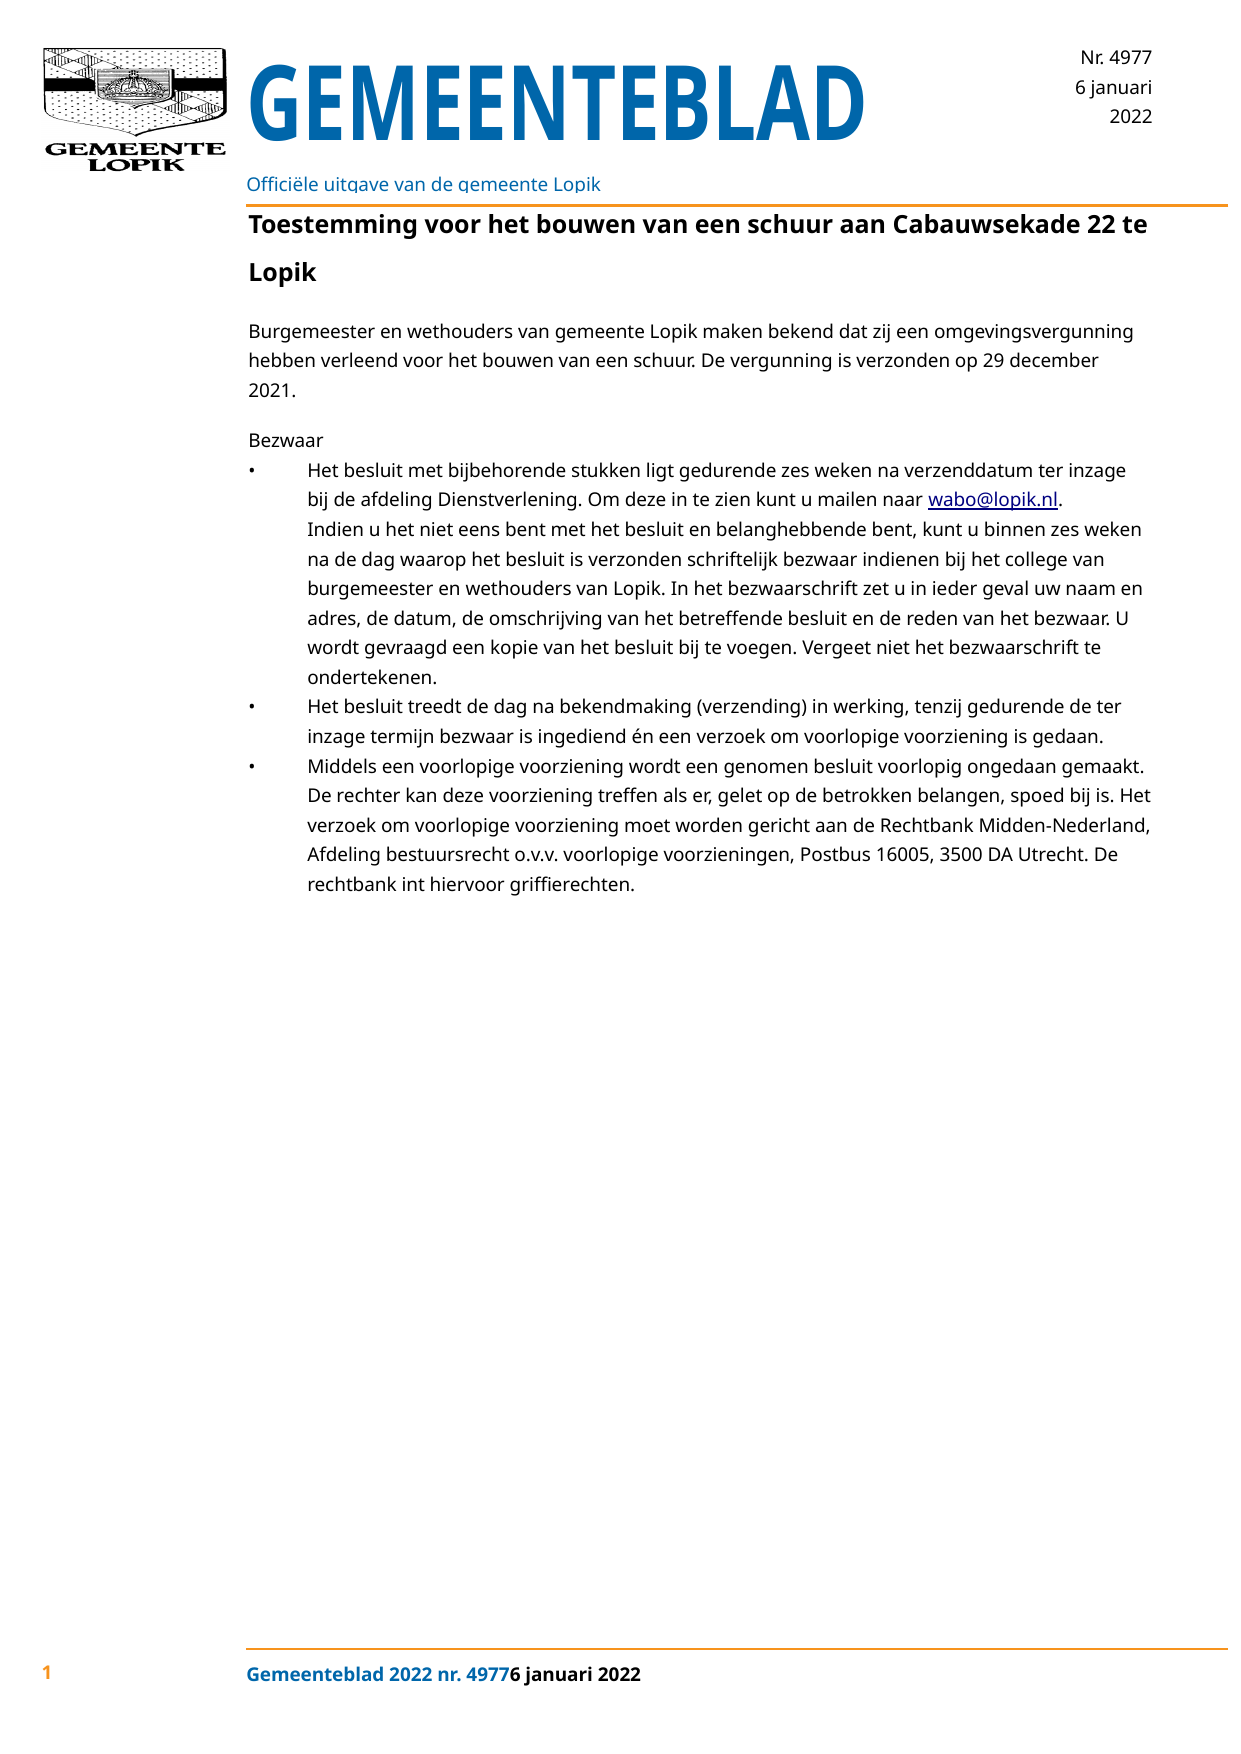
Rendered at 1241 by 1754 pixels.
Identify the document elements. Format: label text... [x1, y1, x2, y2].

picture [41, 47, 231, 172]
text Burgemeester en wethouders van gemeente Lopik maken bekend dat zij een omgevingsvergunning hebben verleend voor het bouwen van een schuur. De vergunning is verzonden op 29 december 2021. [248, 318, 1152, 403]
list Indien u het niet eens bent met het besluit en belanghebbende bent, kunt u binnen zes weken na de dag waarop het besluit is verzonden schriftelijk bezwaar indienen bij het college van burgemeester en wethouders van Lopik. In het bezwaarschrift zet u in ieder geval uw naam en adres, de datum, de omschrijving van het betreffende besluit en de reden van het bezwaar. U wordt gevraagd een kopie van het besluit bij te voegen. Vergeet niet het bezwaarschrift te ondertekenen. [248, 516, 1152, 690]
list Het besluit treedt de dag na bekendmaking (verzending) in werking, tenzij gedurende de ter inzage termijn bezwaar is ingediend én een verzoek om voorlopige voorziening is gedaan. [248, 694, 1152, 749]
list Middels een voorlopige voorziening wordt een genomen besluit voorlopig ongedaan gemaakt. De rechter kan deze voorziening treffen als er, gelet op de betrokken belangen, spoed bij is. Het verzoek om voorlopige voorziening moet worden gericht aan de Rechtbank Midden-Nederland, Afdeling bestuursrecht o.v.v. voorlopige voorzieningen, Postbus 16005, 3500 DA Utrecht. De rechtbank int hiervoor griffierechten. [248, 753, 1152, 897]
text Bezwaar [248, 427, 1152, 453]
text Toestemming voor het bouwen van een schuur aan Cabauwsekade 22 te Lopik [248, 207, 1152, 288]
list Het besluit met bijbehorende stukken ligt gedurende zes weken na verzenddatum ter inzage bij de afdeling Dienstverlening. Om deze in te zien kunt u mailen naar wabo@lopik.nl. [248, 457, 1152, 512]
